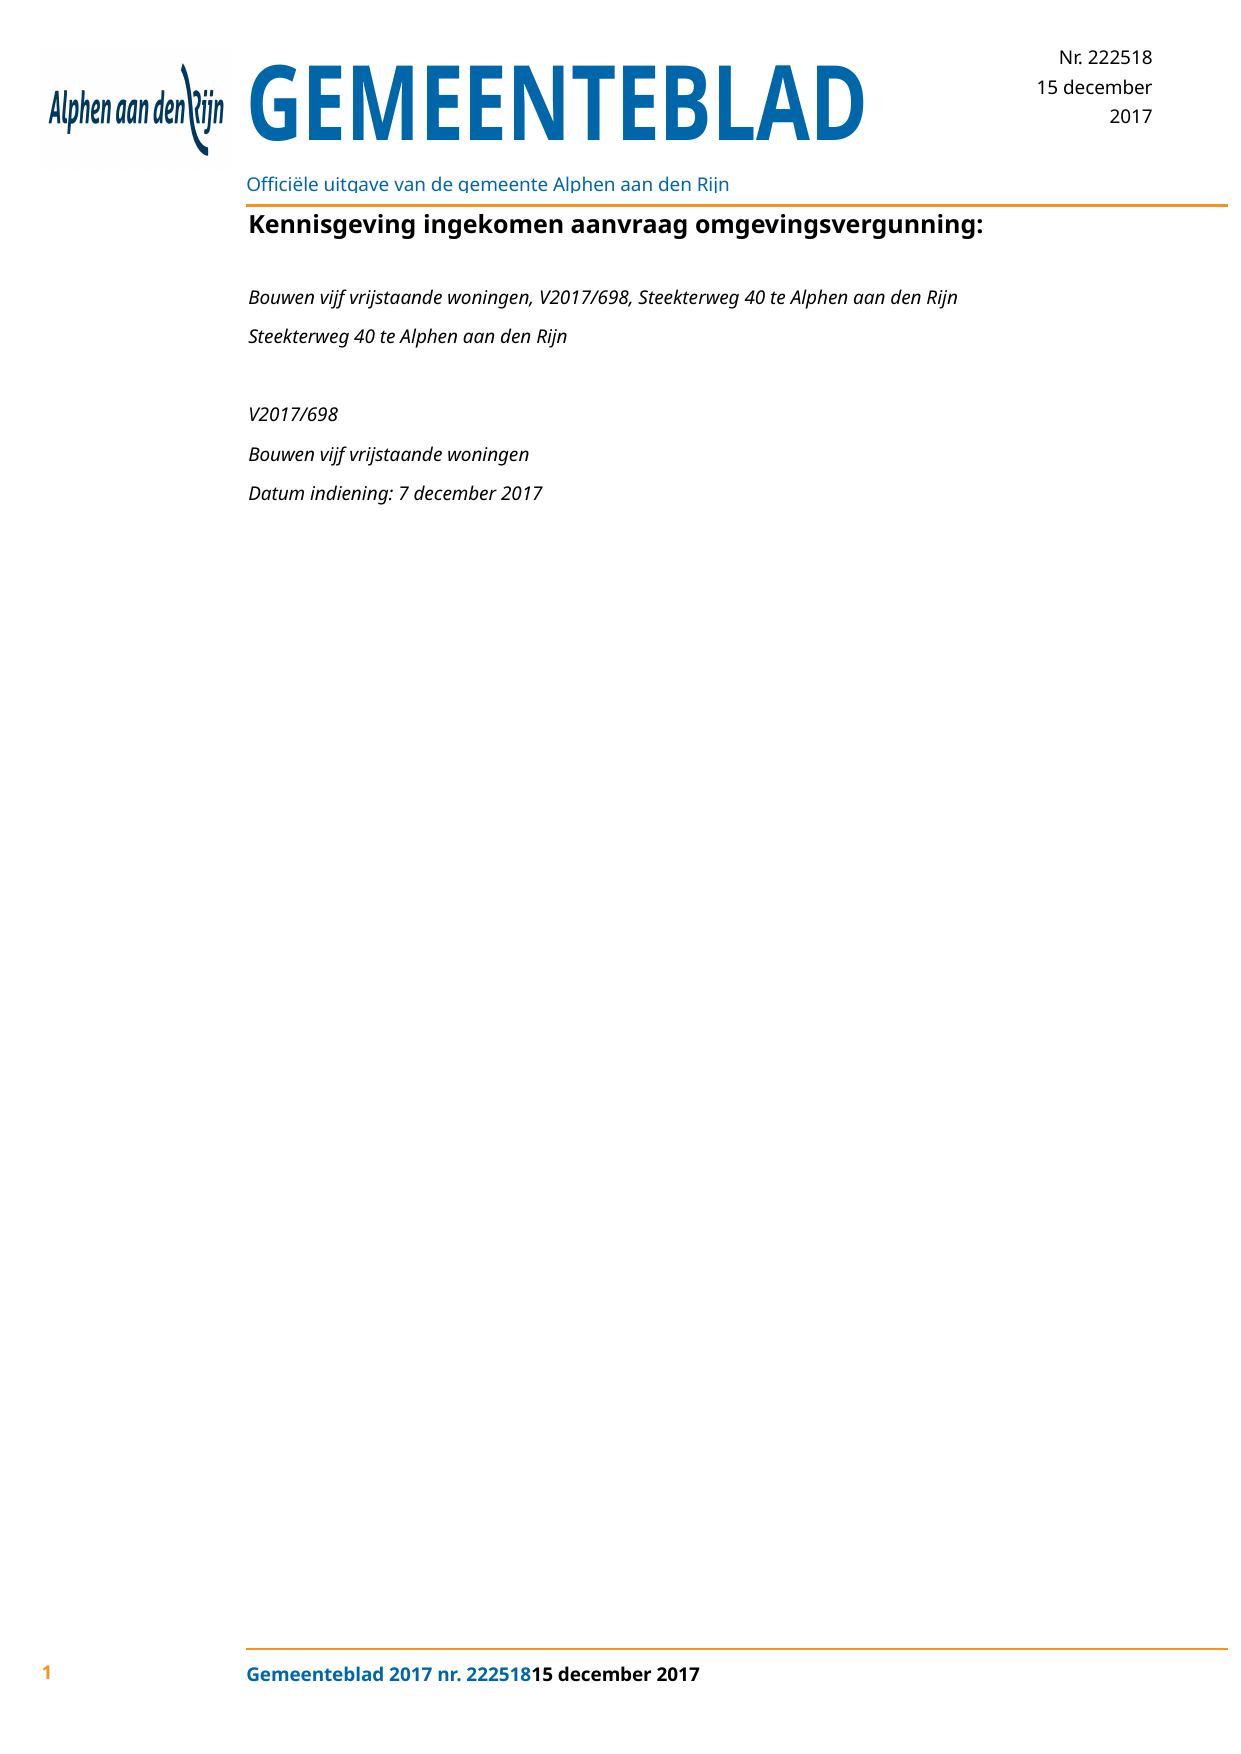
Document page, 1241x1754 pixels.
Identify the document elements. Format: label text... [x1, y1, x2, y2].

text Steekterweg 40 te Alphen aan den Rijn [248, 323, 1152, 349]
text Datum indiening: 7 december 2017 [248, 480, 1152, 506]
text Bouwen vijf vrijstaande woningen, V2017/698, Steekterweg 40 te Alphen aan den Rijn [248, 284, 1152, 309]
picture [41, 47, 231, 172]
text Kennisgeving ingekomen aanvraag omgevingsvergunning: [248, 207, 1152, 241]
text V2017/698 [248, 402, 1152, 427]
text Bouwen vijf vrijstaande woningen [248, 441, 1152, 467]
